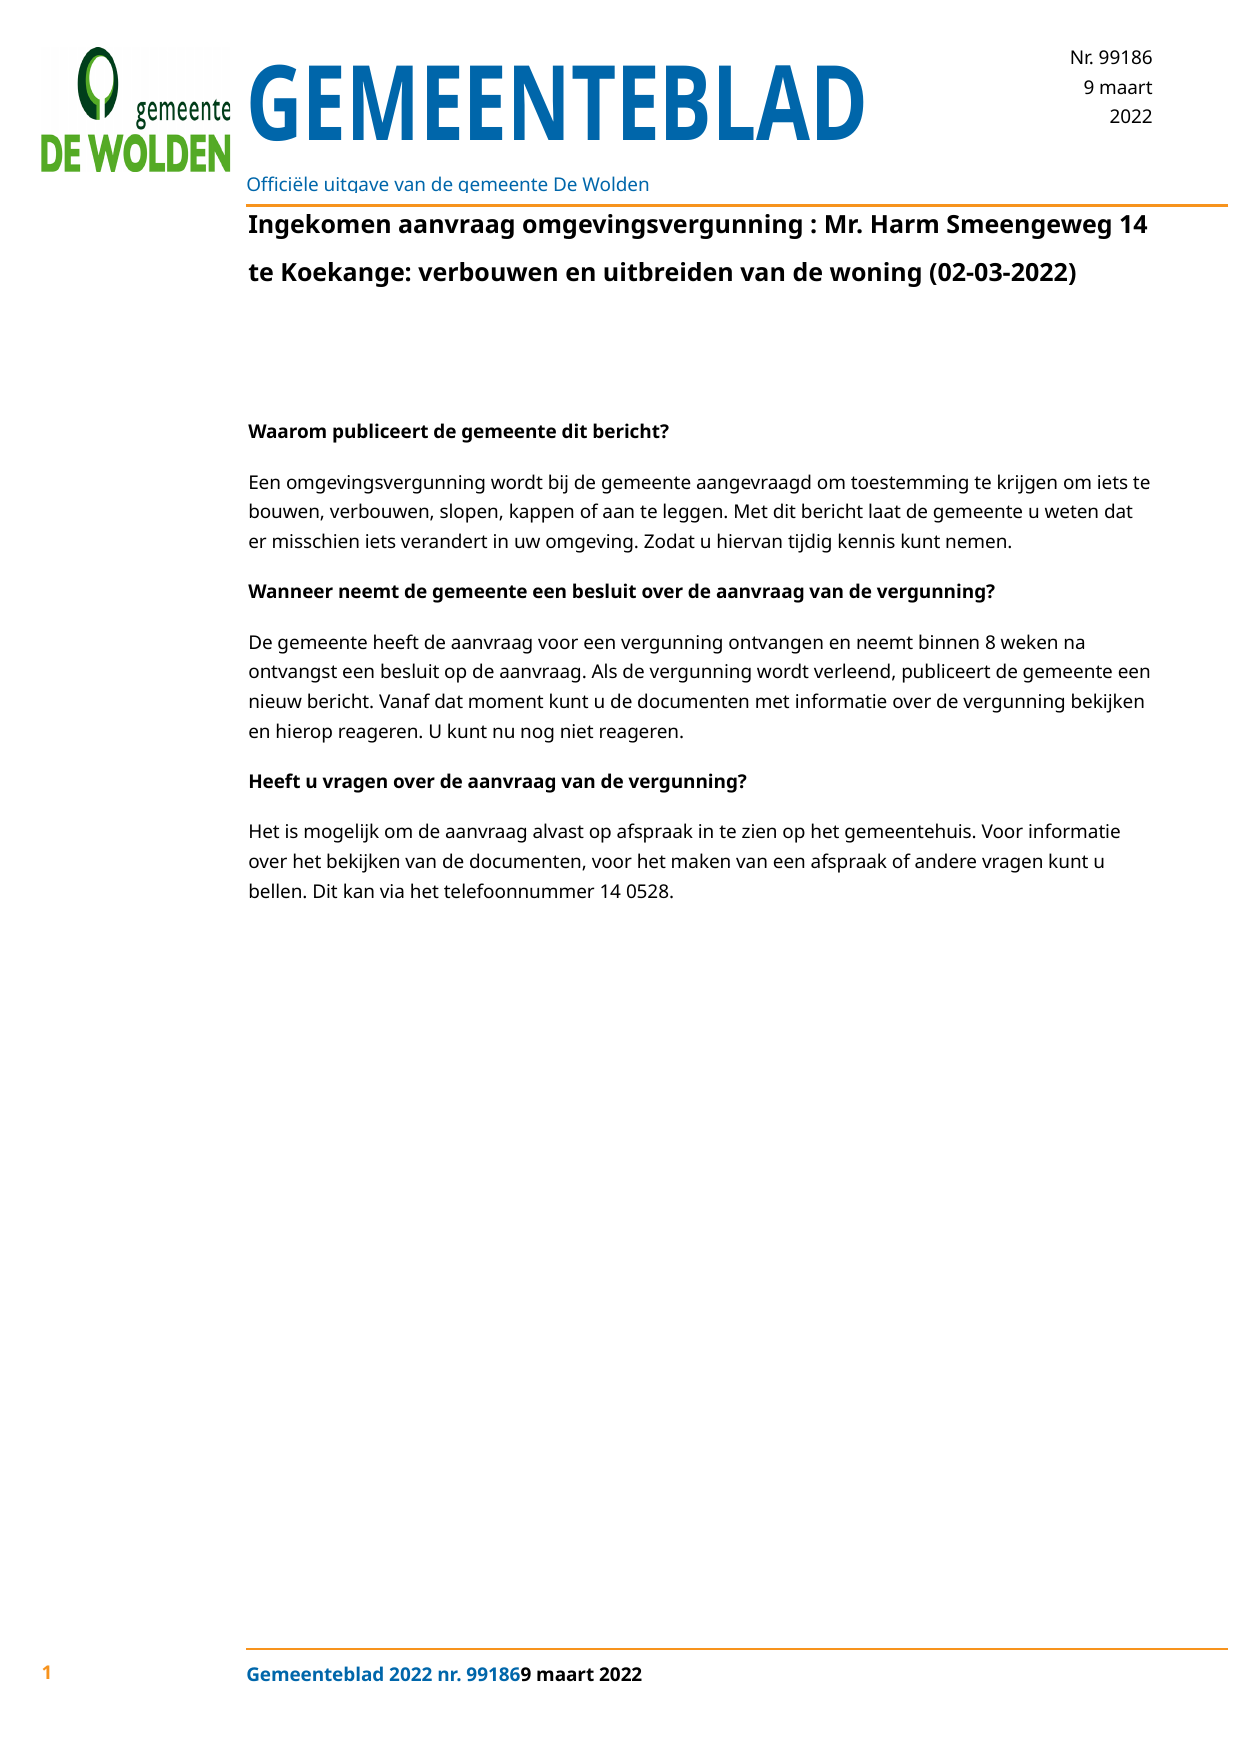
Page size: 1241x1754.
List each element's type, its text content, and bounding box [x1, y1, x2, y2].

text Een omgevingsvergunning wordt bij de gemeente aangevraagd om toestemming te krijgen om iets te bouwen, verbouwen, slopen, kappen of aan te leggen. Met dit bericht laat de gemeente u weten dat er misschien iets verandert in uw omgeving. Zodat u hiervan tijdig kennis kunt nemen. [248, 469, 1152, 554]
text Heeft u vragen over de aanvraag van de vergunning? [248, 768, 1152, 794]
text Het is mogelijk om de aanvraag alvast op afspraak in te zien op het gemeentehuis. Voor informatie over het bekijken van de documenten, voor het maken van een afspraak of andere vragen kunt u bellen. Dit kan via het telefoonnummer 14 0528. [248, 819, 1152, 904]
text Wanneer neemt de gemeente een besluit over de aanvraag van de vergunning? [248, 579, 1152, 604]
text Ingekomen aanvraag omgevingsvergunning : Mr. Harm Smeengeweg 14 te Koekange: verbouwen en uitbreiden van de woning (02-03-2022) [248, 207, 1152, 288]
picture [41, 47, 231, 172]
text De gemeente heeft de aanvraag voor een vergunning ontvangen en neemt binnen 8 weken na ontvangst een besluit op de aanvraag. Als de vergunning wordt verleend, publiceert de gemeente een nieuw bericht. Vanaf dat moment kunt u de documenten met informatie over de vergunning bekijken en hierop reageren. U kunt nu nog niet reageren. [248, 629, 1152, 744]
text Waarom publiceert de gemeente dit bericht? [248, 419, 1152, 444]
